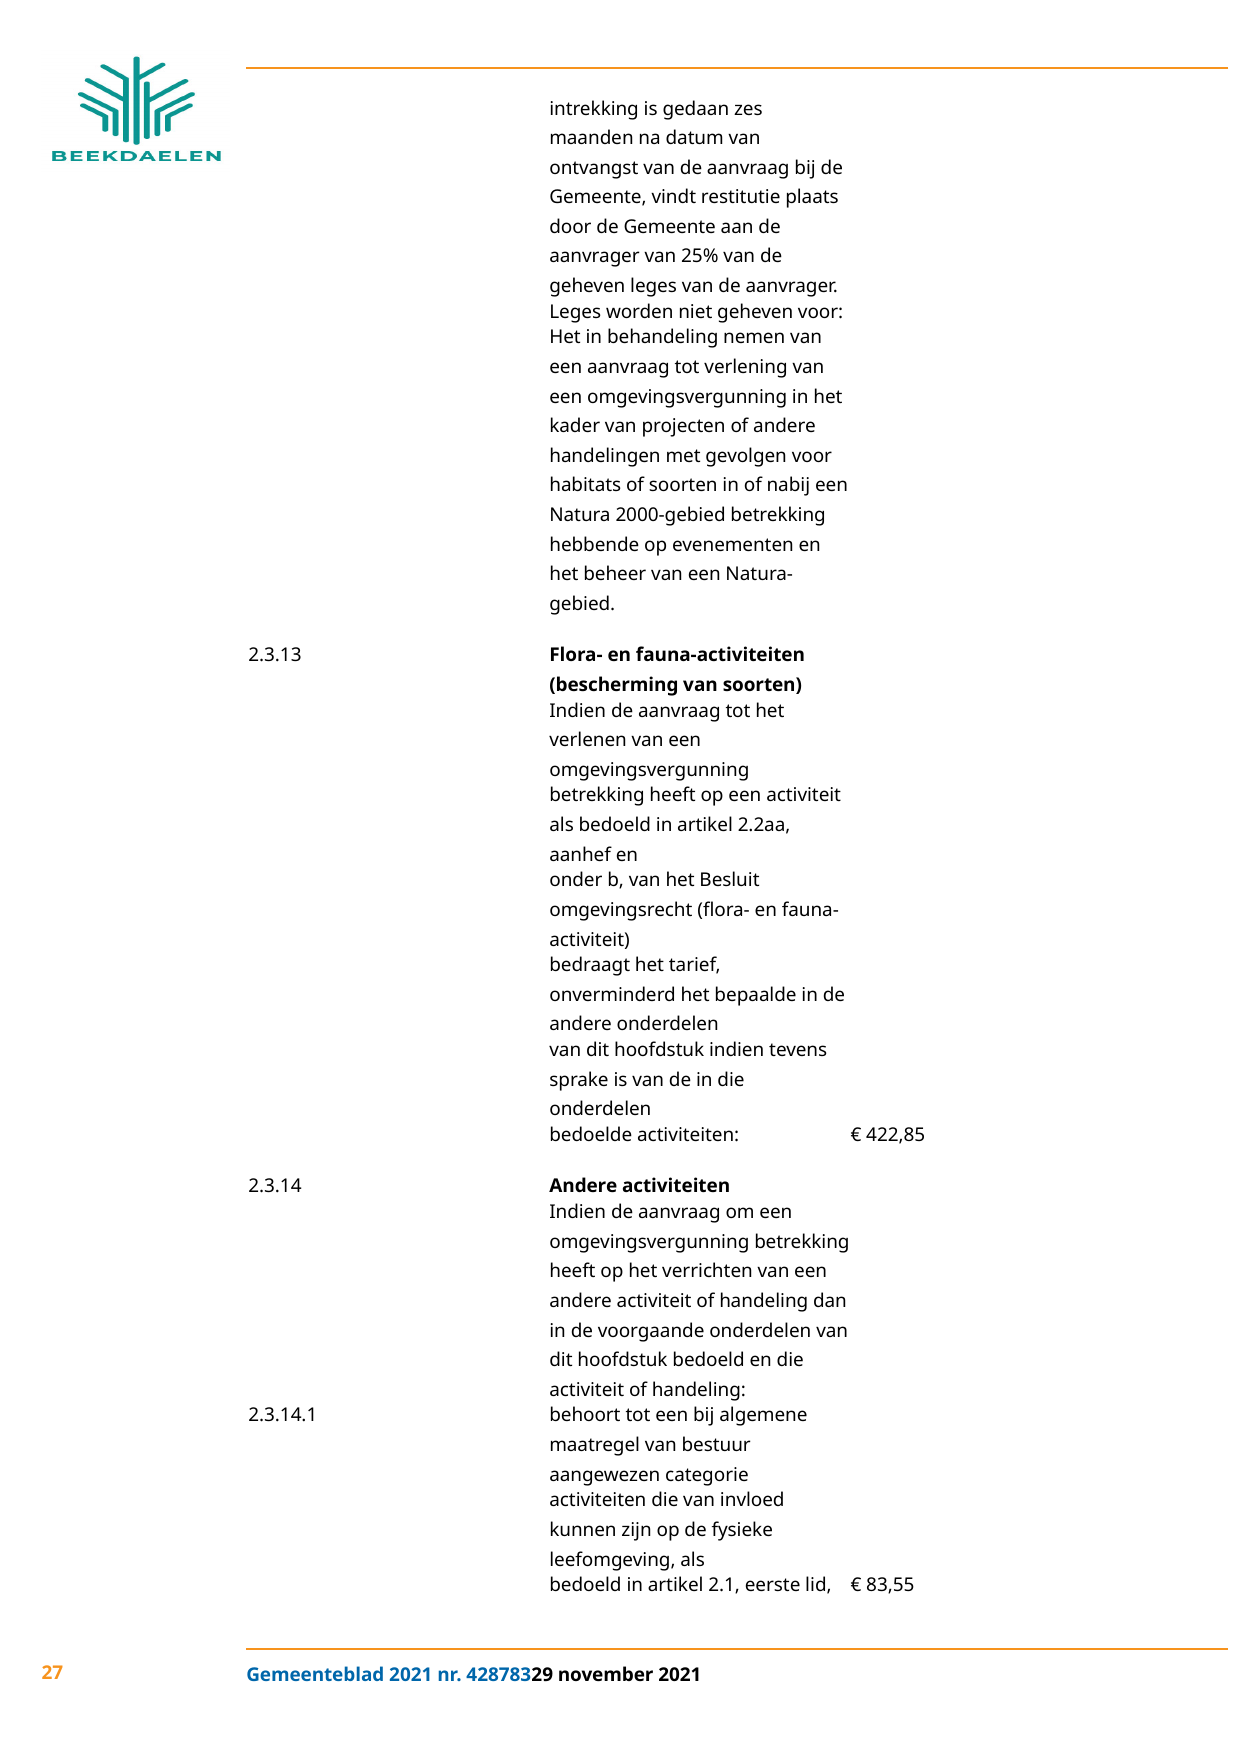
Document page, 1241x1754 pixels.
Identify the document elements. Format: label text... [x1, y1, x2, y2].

table_cell € 422,85 [850, 1121, 1152, 1147]
table_cell Het in behandeling nemen van een aanvraag tot verlening van een omgevingsvergunning in het kader van projecten of andere handelingen met gevolgen voor habitats of soorten in of nabij een Natura 2000-gebied betrekking hebbende op evenementen en het beheer van een Natura-gebied. [549, 324, 850, 616]
table_cell [850, 1199, 1152, 1402]
table_cell [850, 641, 1152, 697]
table_cell activiteiten die van invloed kunnen zijn op de fysieke leefomgeving, als [549, 1487, 850, 1571]
table_cell [248, 298, 549, 324]
picture [41, 47, 231, 172]
table_cell 2.3.13 [248, 641, 549, 697]
table_cell [248, 951, 549, 1036]
table_cell [248, 1147, 549, 1173]
table_cell bedraagt het tarief, onverminderd het bepaalde in de andere onderdelen [549, 951, 850, 1036]
table_cell [248, 1121, 549, 1147]
table_cell [248, 1199, 549, 1402]
table_cell [248, 1571, 549, 1597]
table_cell Indien de aanvraag om een omgevingsvergunning betrekking heeft op het verrichten van een andere activiteit of handeling dan in de voorgaande onderdelen van dit hoofdstuk bedoeld en die activiteit of handeling: [549, 1199, 850, 1402]
table_cell bedoeld in artikel 2.1, eerste lid, [549, 1571, 850, 1597]
table_cell betrekking heeft op een activiteit als bedoeld in artikel 2.2aa, aanhef en [549, 782, 850, 867]
table_cell [850, 782, 1152, 867]
table_cell [850, 867, 1152, 951]
table_cell [248, 95, 549, 298]
table_cell Indien de aanvraag tot het verlenen van een omgevingsvergunning [549, 697, 850, 782]
table_cell [248, 1487, 549, 1571]
table_cell van dit hoofdstuk indien tevens sprake is van de in die onderdelen [549, 1036, 850, 1121]
table_cell Flora- en fauna-activiteiten (bescherming van soorten) [549, 641, 850, 697]
table_cell [850, 324, 1152, 616]
table_cell [850, 1147, 1152, 1173]
table_cell [850, 1036, 1152, 1121]
table_cell [248, 697, 549, 782]
table_cell [850, 1487, 1152, 1571]
table_cell [850, 1402, 1152, 1487]
table_cell behoort tot een bij algemene maatregel van bestuur aangewezen categorie [549, 1402, 850, 1487]
table_cell [850, 951, 1152, 1036]
table_cell 2.3.14 [248, 1173, 549, 1198]
table_cell [248, 867, 549, 951]
table_cell [248, 782, 549, 867]
table_cell [850, 616, 1152, 641]
table_cell [850, 1173, 1152, 1198]
table_cell [248, 616, 549, 641]
table_cell [850, 697, 1152, 782]
table_cell [549, 616, 850, 641]
table_cell [549, 1147, 850, 1173]
table_cell [850, 95, 1152, 298]
table_cell [850, 298, 1152, 324]
table_cell € 83,55 [850, 1571, 1152, 1597]
table_cell intrekking is gedaan zes maanden na datum van ontvangst van de aanvraag bij de Gemeente, vindt restitutie plaats door de Gemeente aan de aanvrager van 25% van de geheven leges van de aanvrager. [549, 95, 850, 298]
table_cell Leges worden niet geheven voor: [549, 298, 850, 324]
table_cell bedoelde activiteiten: [549, 1121, 850, 1147]
table_cell [248, 324, 549, 616]
table_cell onder b, van het Besluit omgevingsrecht (flora- en fauna-activiteit) [549, 867, 850, 951]
table_cell Andere activiteiten [549, 1173, 850, 1198]
table_cell 2.3.14.1 [248, 1402, 549, 1487]
table_cell [248, 1036, 549, 1121]
